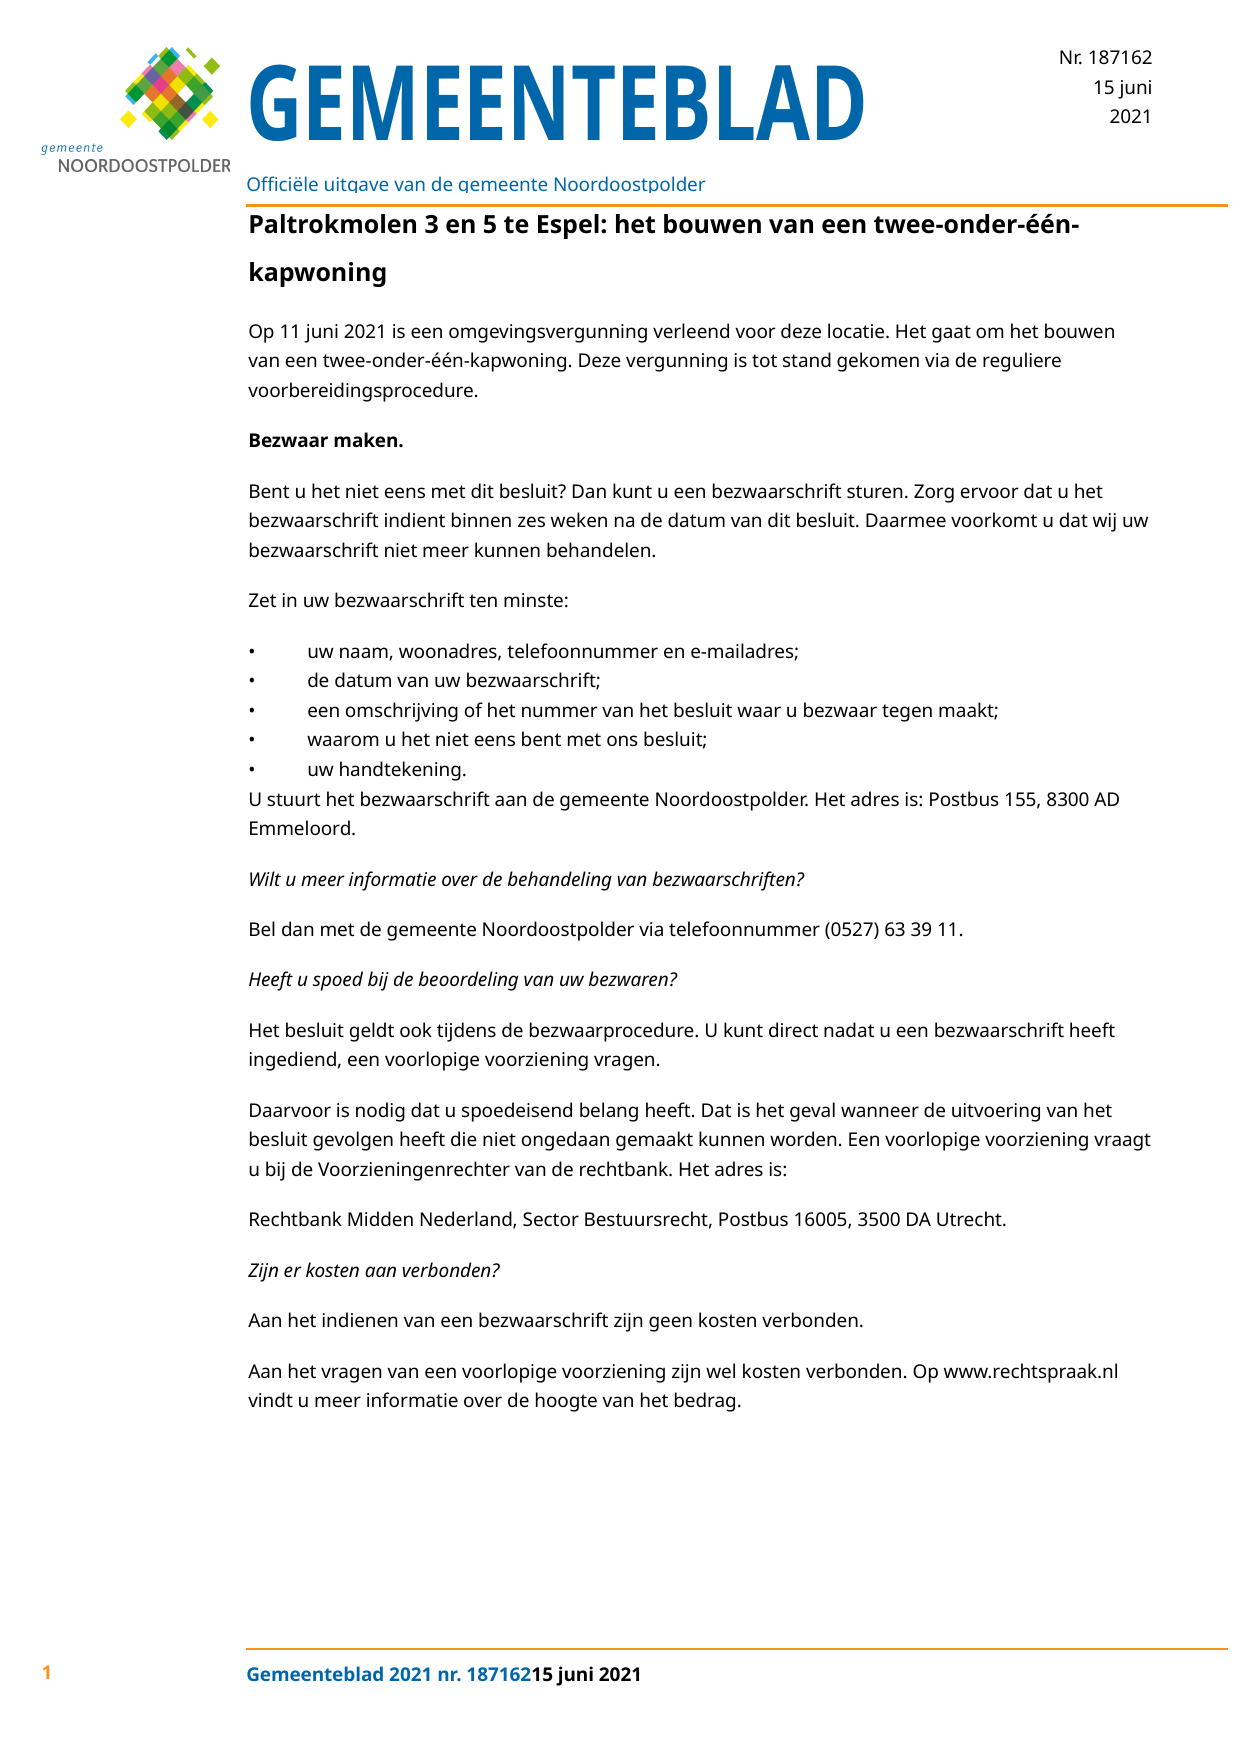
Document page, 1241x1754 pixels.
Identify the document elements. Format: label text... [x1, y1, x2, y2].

text Heeft u spoed bij de beoordeling van uw bezwaren? [248, 967, 1152, 992]
list waarom u het niet eens bent met ons besluit; [248, 727, 1152, 752]
text Aan het vragen van een voorlopige voorziening zijn wel kosten verbonden. Op www.rechtspraak.nl vindt u meer informatie over de hoogte van het bedrag. [248, 1358, 1152, 1413]
text Rechtbank Midden Nederland, Sector Bestuursrecht, Postbus 16005, 3500 DA Utrecht. [248, 1207, 1152, 1232]
text Zet in uw bezwaarschrift ten minste: [248, 587, 1152, 613]
text Bezwaar maken. [248, 427, 1152, 453]
picture [41, 47, 231, 172]
text U stuurt het bezwaarschrift aan de gemeente Noordoostpolder. Het adres is: Postbus 155, 8300 AD Emmeloord. [248, 786, 1152, 841]
text Aan het indienen van een bezwaarschrift zijn geen kosten verbonden. [248, 1307, 1152, 1333]
list uw handtekening. [248, 756, 1152, 782]
list een omschrijving of het nummer van het besluit waar u bezwaar tegen maakt; [248, 697, 1152, 723]
text Op 11 juni 2021 is een omgevingsvergunning verleend voor deze locatie. Het gaat om het bouwen van een twee-onder-één-kapwoning. Deze vergunning is tot stand gekomen via de reguliere voorbereidingsprocedure. [248, 318, 1152, 403]
text Zijn er kosten aan verbonden? [248, 1257, 1152, 1283]
list uw naam, woonadres, telefoonnummer en e-mailadres; [248, 638, 1152, 664]
text Bent u het niet eens met dit besluit? Dan kunt u een bezwaarschrift sturen. Zorg ervoor dat u het bezwaarschrift indient binnen zes weken na de datum van dit besluit. Daarmee voorkomt u dat wij uw bezwaarschrift niet meer kunnen behandelen. [248, 478, 1152, 563]
list de datum van uw bezwaarschrift; [248, 667, 1152, 693]
text Bel dan met de gemeente Noordoostpolder via telefoonnummer (0527) 63 39 11. [248, 916, 1152, 942]
text Het besluit geldt ook tijdens de bezwaarprocedure. U kunt direct nadat u een bezwaarschrift heeft ingediend, een voorlopige voorziening vragen. [248, 1017, 1152, 1072]
text Paltrokmolen 3 en 5 te Espel: het bouwen van een twee-onder-één-kapwoning [248, 207, 1152, 288]
text Wilt u meer informatie over de behandeling van bezwaarschriften? [248, 866, 1152, 892]
text Daarvoor is nodig dat u spoedeisend belang heeft. Dat is het geval wanneer de uitvoering van het besluit gevolgen heeft die niet ongedaan gemaakt kunnen worden. Een voorlopige voorziening vraagt u bij de Voorzieningenrechter van de rechtbank. Het adres is: [248, 1097, 1152, 1182]
